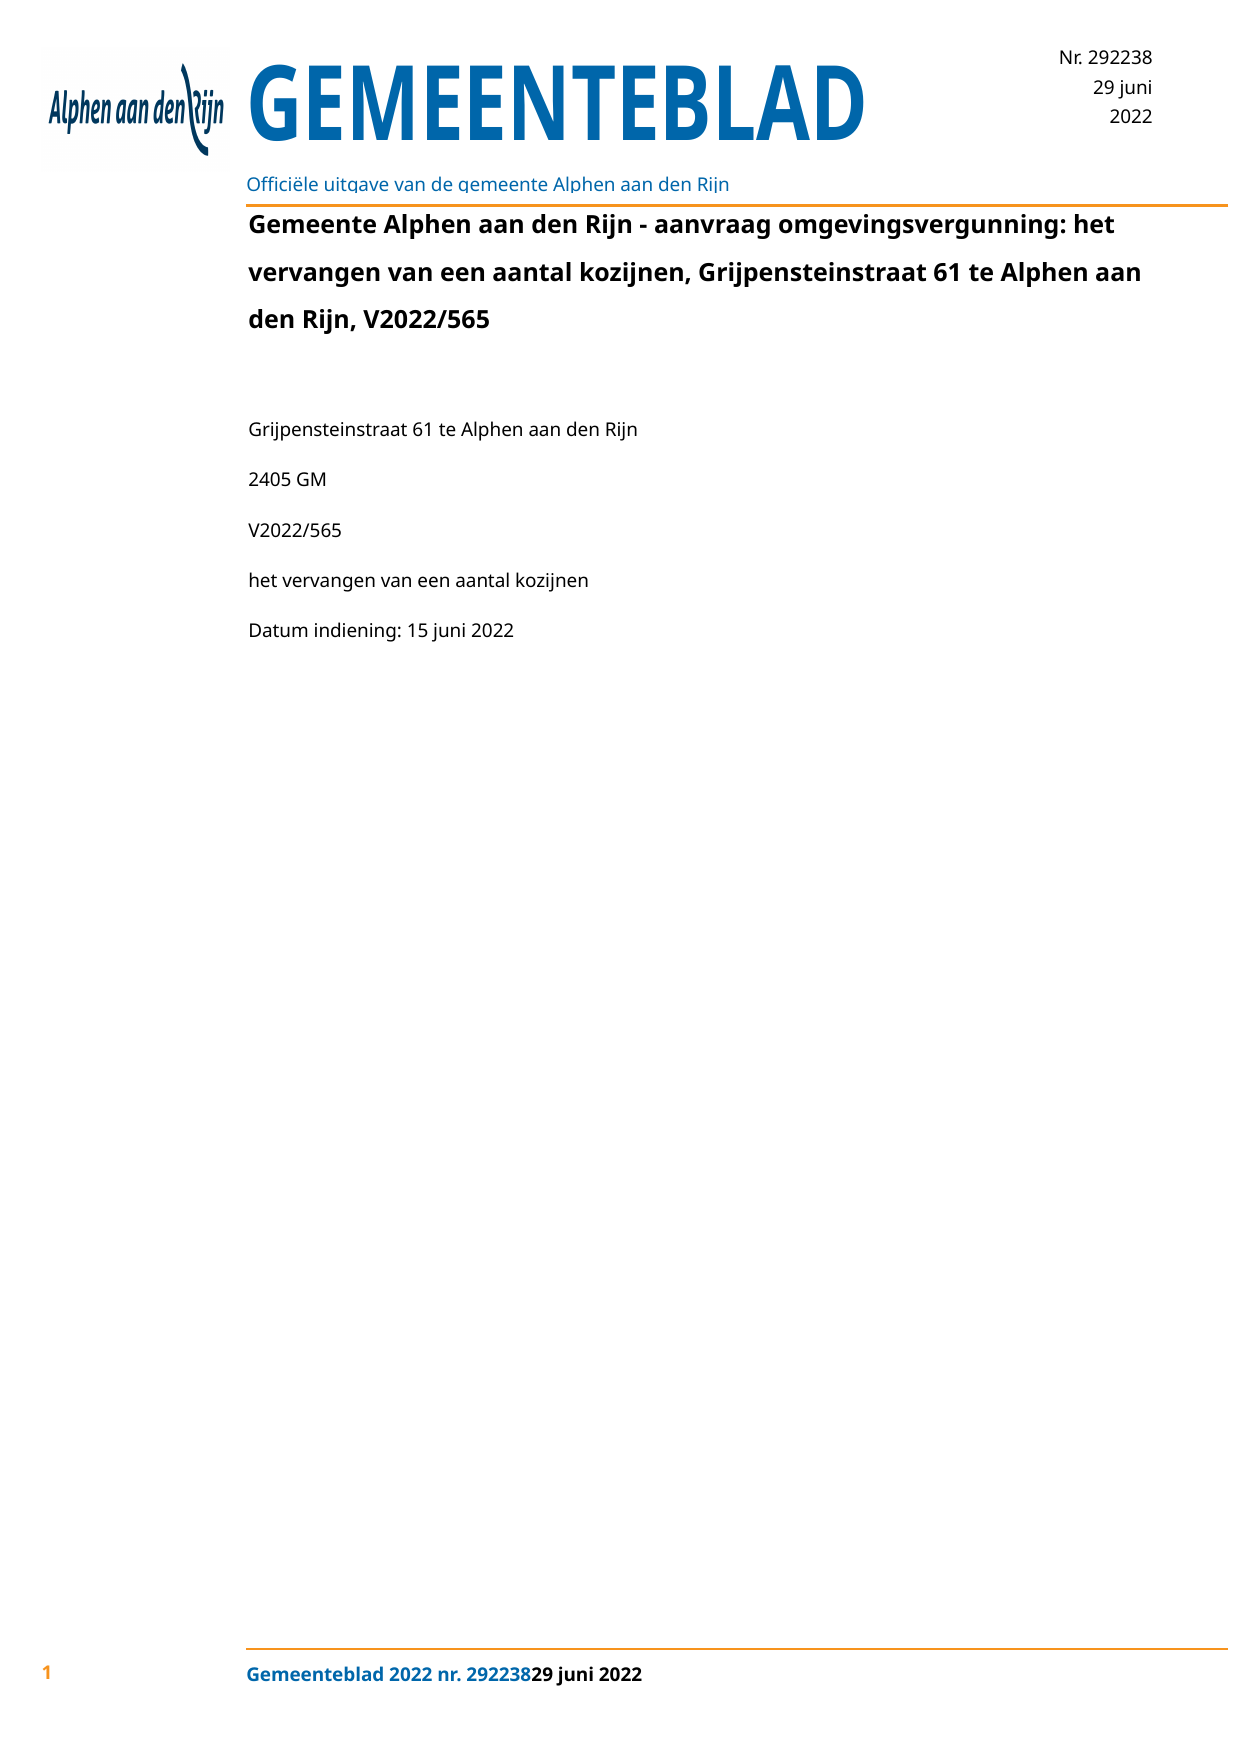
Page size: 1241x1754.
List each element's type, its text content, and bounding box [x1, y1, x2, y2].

text Gemeente Alphen aan den Rijn - aanvraag omgevingsvergunning: het vervangen van een aantal kozijnen, Grijpensteinstraat 61 te Alphen aan den Rijn, V2022/565 [248, 207, 1152, 336]
text Grijpensteinstraat 61 te Alphen aan den Rijn [248, 416, 1152, 442]
text V2022/565 [248, 517, 1152, 542]
text 2405 GM [248, 466, 1152, 492]
picture [41, 47, 231, 172]
text het vervangen van een aantal kozijnen [248, 567, 1152, 593]
text Datum indiening: 15 juni 2022 [248, 618, 1152, 643]
